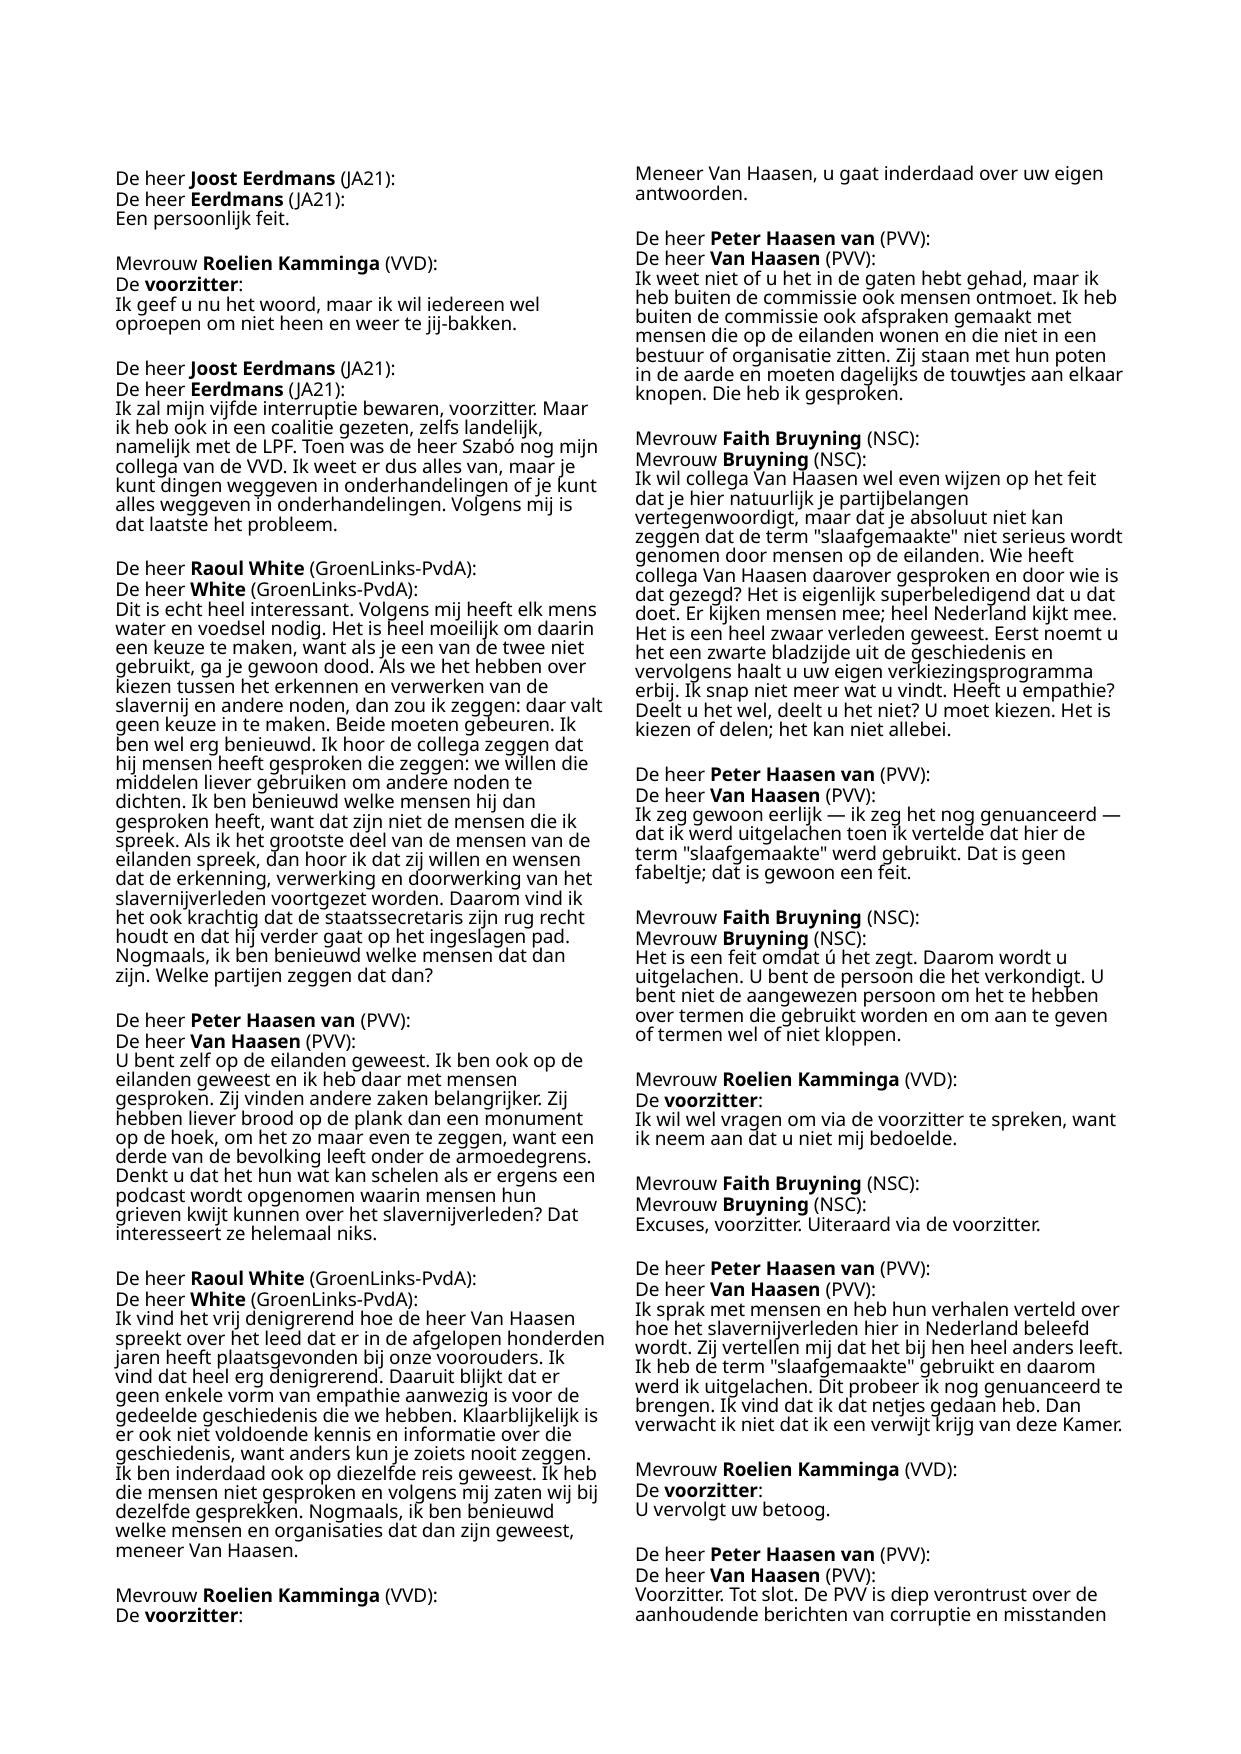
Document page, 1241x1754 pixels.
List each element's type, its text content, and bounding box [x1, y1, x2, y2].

text Mevrouw Roelien Kamminga (VVD): [635, 1066, 1125, 1092]
text De heer White (GroenLinks-PvdA): [115, 581, 605, 601]
text Meneer Van Haasen, u gaat inderdaad over uw eigen antwoorden. [635, 165, 1125, 204]
text Mevrouw Faith Bruyning (NSC): [635, 904, 1125, 930]
text Ik sprak met mensen en heb hun verhalen verteld over hoe het slavernijverleden hier in Nederland beleefd wordt. Zij vertellen mij dat het bij hen heel anders leeft. Ik heb de term "slaafgemaakte" gebruikt en daarom werd ik uitgelachen. Dit probeer ik nog genuanceerd te brengen. Ik vind dat ik dat netjes gedaan heb. Dan verwacht ik niet dat ik een verwijt krijg van deze Kamer. [635, 1301, 1125, 1436]
text Mevrouw Bruyning (NSC): [635, 1196, 1125, 1216]
text Ik wil collega Van Haasen wel even wijzen op het feit dat je hier natuurlijk je partijbelangen vertegenwoordigt, maar dat je absoluut niet kan zeggen dat de term "slaafgemaakte" niet serieus wordt genomen door mensen op de eilanden. Wie heeft collega Van Haasen daarover gesproken en door wie is dat gezegd? Het is eigenlijk superbeledigend dat u dat doet. Er kijken mensen mee; heel Nederland kijkt mee. Het is een heel zwaar verleden geweest. Eerst noemt u het een zwarte bladzijde uit de geschiedenis en vervolgens haalt u uw eigen verkiezingsprogramma erbij. Ik snap niet meer wat u vindt. Heeft u empathie? Deelt u het wel, deelt u het niet? U moet kiezen. Het is kiezen of delen; het kan niet allebei. [635, 470, 1125, 740]
text De heer Eerdmans (JA21): [115, 381, 605, 400]
text Ik weet niet of u het in de gaten hebt gehad, maar ik heb buiten de commissie ook mensen ontmoet. Ik heb buiten de commissie ook afspraken gemaakt met mensen die op de eilanden wonen en die niet in een bestuur of organisatie zitten. Zij staan met hun poten in de aarde en moeten dagelijks de touwtjes aan elkaar knopen. Die heb ik gesproken. [635, 270, 1125, 404]
text De heer Joost Eerdmans (JA21): [115, 355, 605, 381]
text De heer Peter Haasen van (PVV): [635, 1541, 1125, 1567]
text Ik zeg gewoon eerlijk — ik zeg het nog genuanceerd — dat ik werd uitgelachen toen ik vertelde dat hier de term "slaafgemaakte" werd gebruikt. Dat is geen fabeltje; dat is gewoon een feit. [635, 806, 1125, 883]
text Mevrouw Roelien Kamminga (VVD): [115, 251, 605, 276]
text De voorzitter: [635, 1482, 1125, 1501]
text Ik zal mijn vijfde interruptie bewaren, voorzitter. Maar ik heb ook in een coalitie gezeten, zelfs landelijk, namelijk met de LPF. Toen was de heer Szabó nog mijn collega van de VVD. Ik weet er dus alles van, maar je kunt dingen weggeven in onderhandelingen of je kunt alles weggeven in onderhandelingen. Volgens mij is dat laatste het probleem. [115, 400, 605, 535]
text De heer Peter Haasen van (PVV): [635, 225, 1125, 250]
text De heer Peter Haasen van (PVV): [635, 1256, 1125, 1281]
text De heer Van Haasen (PVV): [635, 787, 1125, 806]
text U vervolgt uw betoog. [635, 1501, 1125, 1521]
text De heer Van Haasen (PVV): [115, 1033, 605, 1052]
text Dit is echt heel interessant. Volgens mij heeft elk mens water en voedsel nodig. Het is heel moeilijk om daarin een keuze te maken, want als je een van de twee niet gebruikt, ga je gewoon dood. Als we het hebben over kiezen tussen het erkennen en verwerken van de slavernij en andere noden, dan zou ik zeggen: daar valt geen keuze in te maken. Beide moeten gebeuren. Ik ben wel erg benieuwd. Ik hoor de collega zeggen dat hij mensen heeft gesproken die zeggen: we willen die middelen liever gebruiken om andere noden te dichten. Ik ben benieuwd welke mensen hij dan gesproken heeft, want dat zijn niet de mensen die ik spreek. Als ik het grootste deel van de mensen van de eilanden spreek, dan hoor ik dat zij willen en wensen dat de erkenning, verwerking en doorwerking van het slavernijverleden voortgezet worden. Daarom vind ik het ook krachtig dat de staatssecretaris zijn rug recht houdt en dat hij verder gaat op het ingeslagen pad. Nogmaals, ik ben benieuwd welke mensen dat dan zijn. Welke partijen zeggen dat dan? [115, 601, 605, 986]
text Voorzitter. Tot slot. De PVV is diep verontrust over de aanhoudende berichten van corruptie en misstanden [635, 1586, 1125, 1625]
text De heer Peter Haasen van (PVV): [115, 1007, 605, 1033]
text De voorzitter: [115, 276, 605, 296]
text Het is een feit omdat ú het zegt. Daarom wordt u uitgelachen. U bent de persoon die het verkondigt. U bent niet de aangewezen persoon om het te hebben over termen die gebruikt worden en om aan te geven of termen wel of niet kloppen. [635, 949, 1125, 1045]
text Mevrouw Faith Bruyning (NSC): [635, 1171, 1125, 1196]
text De heer Joost Eerdmans (JA21): [115, 165, 605, 191]
text Mevrouw Bruyning (NSC): [635, 451, 1125, 470]
text Ik geef u nu het woord, maar ik wil iedereen wel oproepen om niet heen en weer te jij-bakken. [115, 296, 605, 334]
text De heer Peter Haasen van (PVV): [635, 761, 1125, 787]
text Mevrouw Roelien Kamminga (VVD): [115, 1582, 605, 1607]
text Mevrouw Roelien Kamminga (VVD): [635, 1456, 1125, 1482]
text Een persoonlijk feit. [115, 210, 605, 230]
text De heer Van Haasen (PVV): [635, 250, 1125, 270]
text De heer Van Haasen (PVV): [635, 1281, 1125, 1301]
text Ik wil wel vragen om via de voorzitter te spreken, want ik neem aan dat u niet mij bedoelde. [635, 1111, 1125, 1150]
text Excuses, voorzitter. Uiteraard via de voorzitter. [635, 1216, 1125, 1235]
text De voorzitter: [115, 1607, 605, 1627]
text De heer White (GroenLinks-PvdA): [115, 1291, 605, 1310]
text De heer Raoul White (GroenLinks-PvdA): [115, 1265, 605, 1291]
text De heer Raoul White (GroenLinks-PvdA): [115, 556, 605, 581]
text De heer Van Haasen (PVV): [635, 1567, 1125, 1586]
text Mevrouw Faith Bruyning (NSC): [635, 425, 1125, 451]
text U bent zelf op de eilanden geweest. Ik ben ook op de eilanden geweest en ik heb daar met mensen gesproken. Zij vinden andere zaken belangrijker. Zij hebben liever brood op de plank dan een monument op de hoek, om het zo maar even te zeggen, want een derde van de bevolking leeft onder de armoedegrens. Denkt u dat het hun wat kan schelen als er ergens een podcast wordt opgenomen waarin mensen hun grieven kwijt kunnen over het slavernijverleden? Dat interesseert ze helemaal niks. [115, 1052, 605, 1244]
text Mevrouw Bruyning (NSC): [635, 930, 1125, 949]
text Ik vind het vrij denigrerend hoe de heer Van Haasen spreekt over het leed dat er in de afgelopen honderden jaren heeft plaatsgevonden bij onze voorouders. Ik vind dat heel erg denigrerend. Daaruit blijkt dat er geen enkele vorm van empathie aanwezig is voor de gedeelde geschiedenis die we hebben. Klaarblijkelijk is er ook niet voldoende kennis en informatie over die geschiedenis, want anders kun je zoiets nooit zeggen. Ik ben inderdaad ook op diezelfde reis geweest. Ik heb die mensen niet gesproken en volgens mij zaten wij bij dezelfde gesprekken. Nogmaals, ik ben benieuwd welke mensen en organisaties dat dan zijn geweest, meneer Van Haasen. [115, 1310, 605, 1561]
text De heer Eerdmans (JA21): [115, 191, 605, 210]
text De voorzitter: [635, 1092, 1125, 1111]
